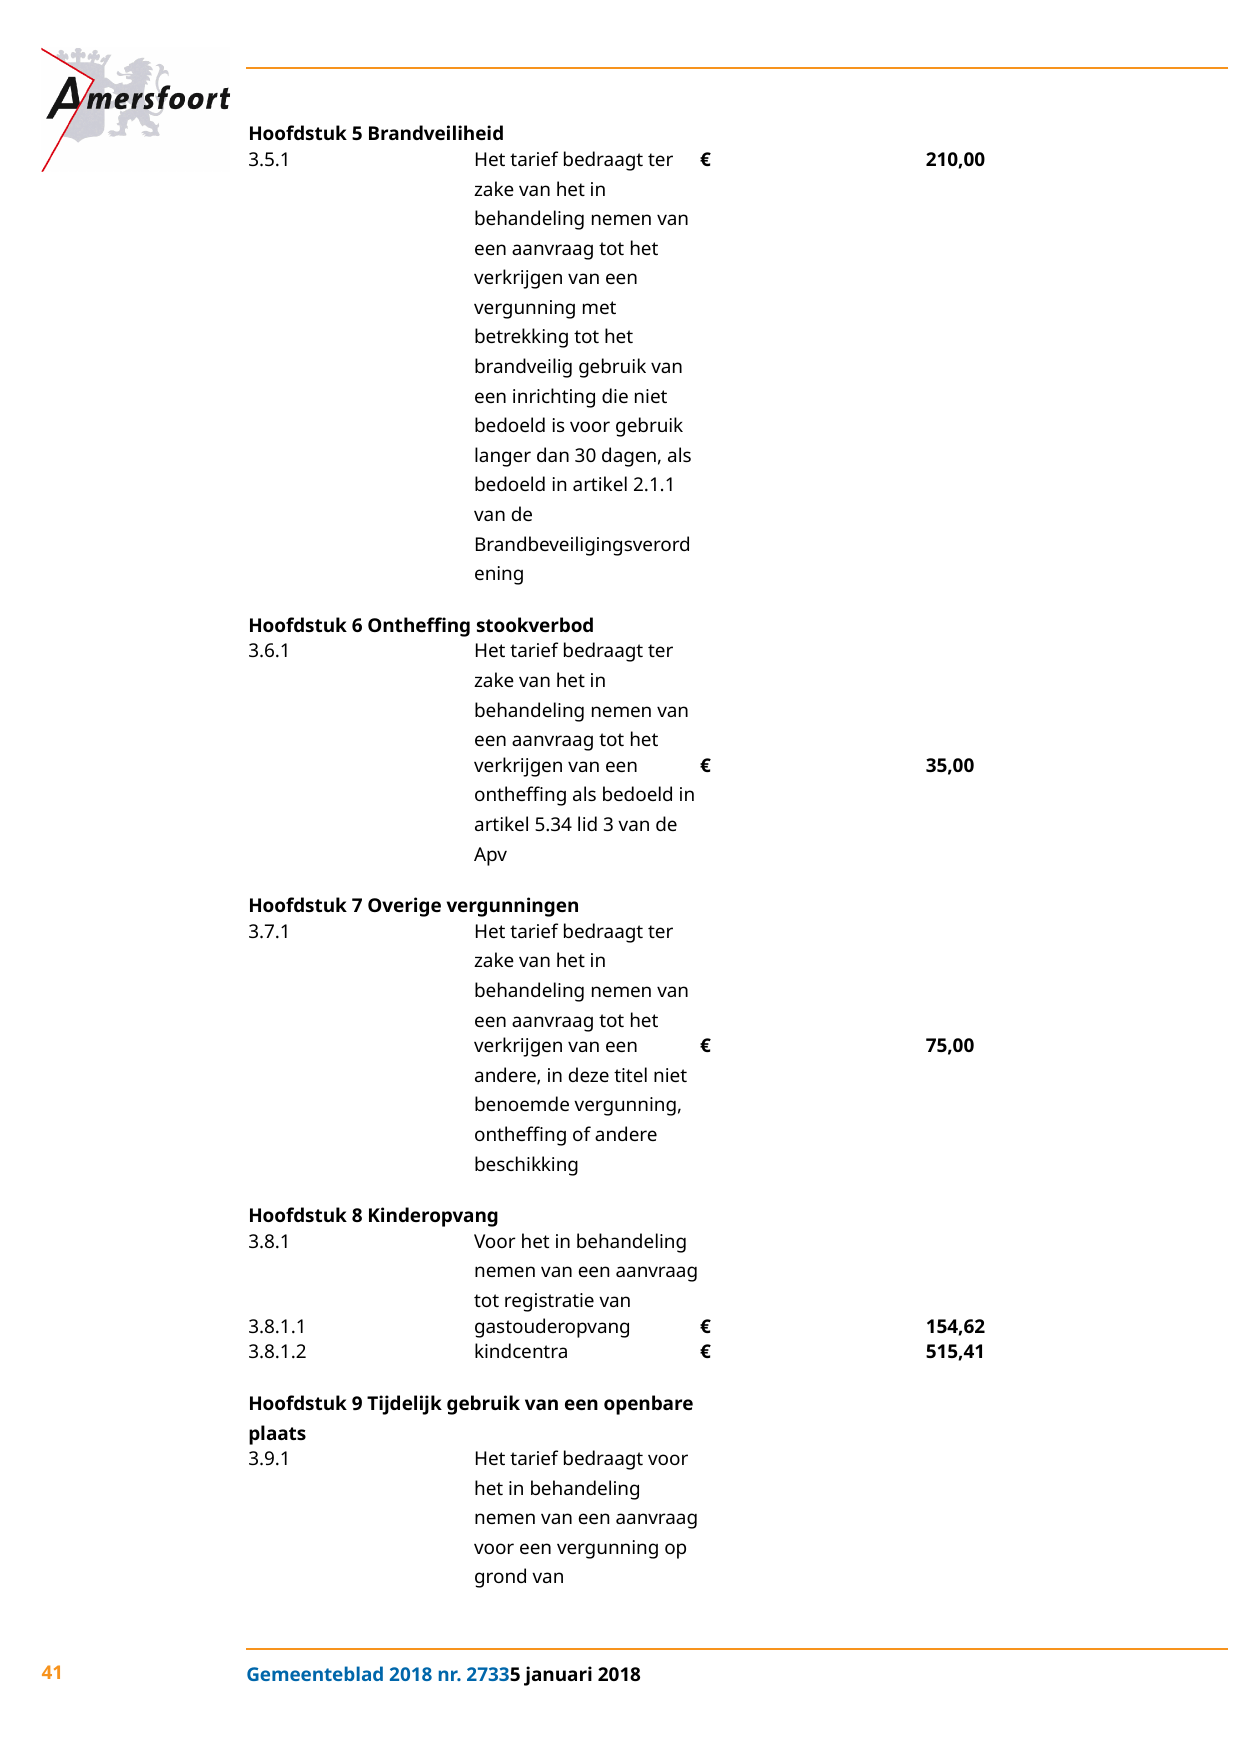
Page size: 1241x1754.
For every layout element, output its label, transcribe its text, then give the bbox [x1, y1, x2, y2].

table_cell Hoofdstuk 9 Tijdelijk gebruik van een openbare plaats [248, 1390, 700, 1445]
table_cell [474, 95, 700, 121]
table_cell [926, 1228, 1152, 1313]
table_cell [926, 1177, 1152, 1202]
table_cell [248, 1177, 474, 1202]
table_cell Het tarief bedraagt voor het in behandeling nemen van een aanvraag voor een vergunning op grond van [474, 1445, 700, 1589]
table_cell verkrijgen van een andere, in deze titel niet benoemde vergunning, ontheffing of andere beschikking [474, 1033, 700, 1177]
table_cell [248, 1364, 474, 1390]
table_cell [926, 1445, 1152, 1589]
table_cell € [700, 1339, 926, 1364]
table_cell 515,41 [926, 1339, 1152, 1364]
table_cell [248, 752, 474, 867]
table_cell [926, 638, 1152, 752]
table_cell 3.7.1 [248, 918, 474, 1032]
table_cell [700, 95, 926, 121]
table_cell [926, 612, 1152, 638]
table_cell 35,00 [926, 752, 1152, 867]
picture [41, 47, 231, 172]
table_cell 3.9.1 [248, 1445, 474, 1589]
table_cell [700, 1202, 926, 1228]
table_cell [926, 586, 1152, 612]
table_cell [474, 1177, 700, 1202]
table_cell Hoofdstuk 7 Overige vergunningen [248, 892, 700, 918]
table_cell 3.8.1.2 [248, 1339, 474, 1364]
table_cell [926, 1202, 1152, 1228]
table_cell gastouderopvang [474, 1313, 700, 1339]
table_cell [926, 918, 1152, 1032]
table_cell [700, 1390, 926, 1445]
table_cell Hoofdstuk 5 Brandveiliheid [248, 121, 700, 146]
table_cell [700, 612, 926, 638]
table_cell [700, 918, 926, 1032]
table_cell Hoofdstuk 8 Kinderopvang [248, 1202, 700, 1228]
table_cell 210,00 [926, 146, 1152, 586]
table_cell € [700, 1033, 926, 1177]
table_cell 3.8.1 [248, 1228, 474, 1313]
table_cell € [700, 146, 926, 586]
table_cell [248, 95, 474, 121]
table_cell [474, 1364, 700, 1390]
table_cell 154,62 [926, 1313, 1152, 1339]
table_cell [700, 1228, 926, 1313]
table_cell € [700, 752, 926, 867]
table_cell [474, 867, 700, 892]
table_cell Het tarief bedraagt ter zake van het in behandeling nemen van een aanvraag tot het [474, 638, 700, 752]
table_cell [926, 1390, 1152, 1445]
table_cell [926, 121, 1152, 146]
table_cell [700, 121, 926, 146]
table_cell Het tarief bedraagt ter zake van het in behandeling nemen van een aanvraag tot het [474, 918, 700, 1032]
table_cell € [700, 1313, 926, 1339]
table_cell [926, 1364, 1152, 1390]
table_cell 75,00 [926, 1033, 1152, 1177]
table_cell [700, 892, 926, 918]
table_cell [474, 586, 700, 612]
table_cell [700, 1177, 926, 1202]
table_cell Hoofdstuk 6 Ontheffing stookverbod [248, 612, 700, 638]
table_cell [926, 95, 1152, 121]
table_cell [248, 1033, 474, 1177]
table_cell 3.5.1 [248, 146, 474, 586]
table_cell 3.8.1.1 [248, 1313, 474, 1339]
table_cell [700, 867, 926, 892]
table_cell [700, 638, 926, 752]
table_cell kindcentra [474, 1339, 700, 1364]
table_cell Voor het in behandeling nemen van een aanvraag tot registratie van [474, 1228, 700, 1313]
table_cell [700, 1364, 926, 1390]
table_cell [700, 1445, 926, 1589]
table_cell [926, 867, 1152, 892]
table_cell [248, 867, 474, 892]
table_cell [248, 586, 474, 612]
table_cell [700, 586, 926, 612]
table_cell verkrijgen van een ontheffing als bedoeld in artikel 5.34 lid 3 van de Apv [474, 752, 700, 867]
table_cell Het tarief bedraagt ter zake van het in behandeling nemen van een aanvraag tot het verkrijgen van een vergunning met betrekking tot het brandveilig gebruik van een inrichting die niet bedoeld is voor gebruik langer dan 30 dagen, als bedoeld in artikel 2.1.1 van de Brandbeveiligingsverordening [474, 146, 700, 586]
table_cell 3.6.1 [248, 638, 474, 752]
table_cell [926, 892, 1152, 918]
